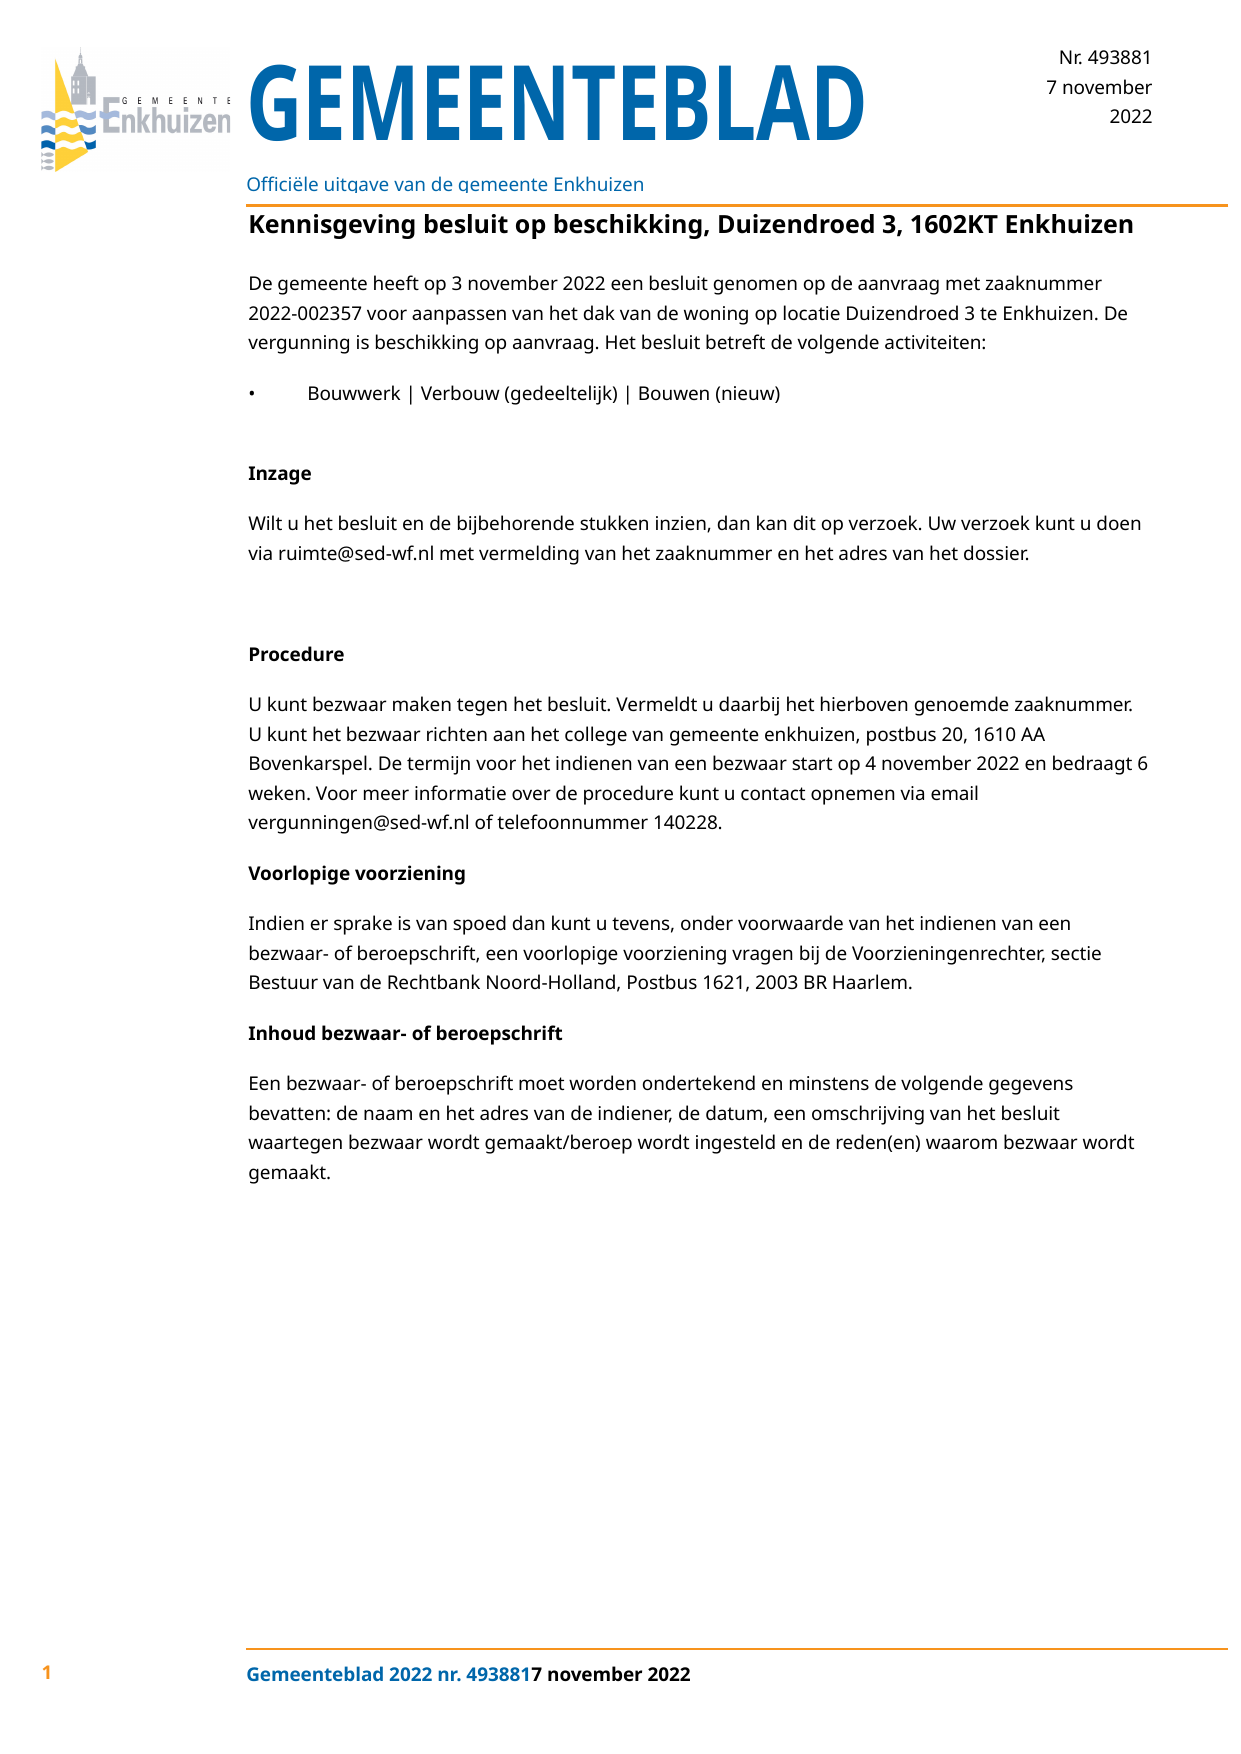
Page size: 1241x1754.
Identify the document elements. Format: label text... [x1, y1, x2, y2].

text Inhoud bezwaar- of beroepschrift [248, 1020, 1152, 1046]
text Kennisgeving besluit op beschikking, Duizendroed 3, 1602KT Enkhuizen [248, 207, 1152, 241]
text Voorlopige voorziening [248, 860, 1152, 886]
picture [41, 47, 231, 172]
text Een bezwaar- of beroepschrift moet worden ondertekend en minstens de volgende gegevens bevatten: de naam en het adres van de indiener, de datum, een omschrijving van het besluit waartegen bezwaar wordt gemaakt/beroep wordt ingesteld en de reden(en) waarom bezwaar wordt gemaakt. [248, 1070, 1152, 1185]
list Bouwwerk | Verbouw (gedeeltelijk) | Bouwen (nieuw) [248, 380, 1152, 406]
text Inzage [248, 460, 1152, 486]
text U kunt bezwaar maken tegen het besluit. Vermeldt u daarbij het hierboven genoemde zaaknummer. U kunt het bezwaar richten aan het college van gemeente enkhuizen, postbus 20, 1610 AA Bovenkarspel. De termijn voor het indienen van een bezwaar start op 4 november 2022 en bedraagt 6 weken. Voor meer informatie over de procedure kunt u contact opnemen via email vergunningen@sed-wf.nl of telefoonnummer 140228. [248, 691, 1152, 835]
text De gemeente heeft op 3 november 2022 een besluit genomen op de aanvraag met zaaknummer 2022-002357 voor aanpassen van het dak van de woning op locatie Duizendroed 3 te Enkhuizen. De vergunning is beschikking op aanvraag. Het besluit betreft de volgende activiteiten: [248, 270, 1152, 355]
text Wilt u het besluit en de bijbehorende stukken inzien, dan kan dit op verzoek. Uw verzoek kunt u doen via ruimte@sed-wf.nl met vermelding van het zaaknummer en het adres van het dossier. [248, 510, 1152, 566]
text Procedure [248, 641, 1152, 666]
text Indien er sprake is van spoed dan kunt u tevens, onder voorwaarde van het indienen van een bezwaar- of beroepschrift, een voorlopige voorziening vragen bij de Voorzieningenrechter, sectie Bestuur van de Rechtbank Noord-Holland, Postbus 1621, 2003 BR Haarlem. [248, 910, 1152, 995]
